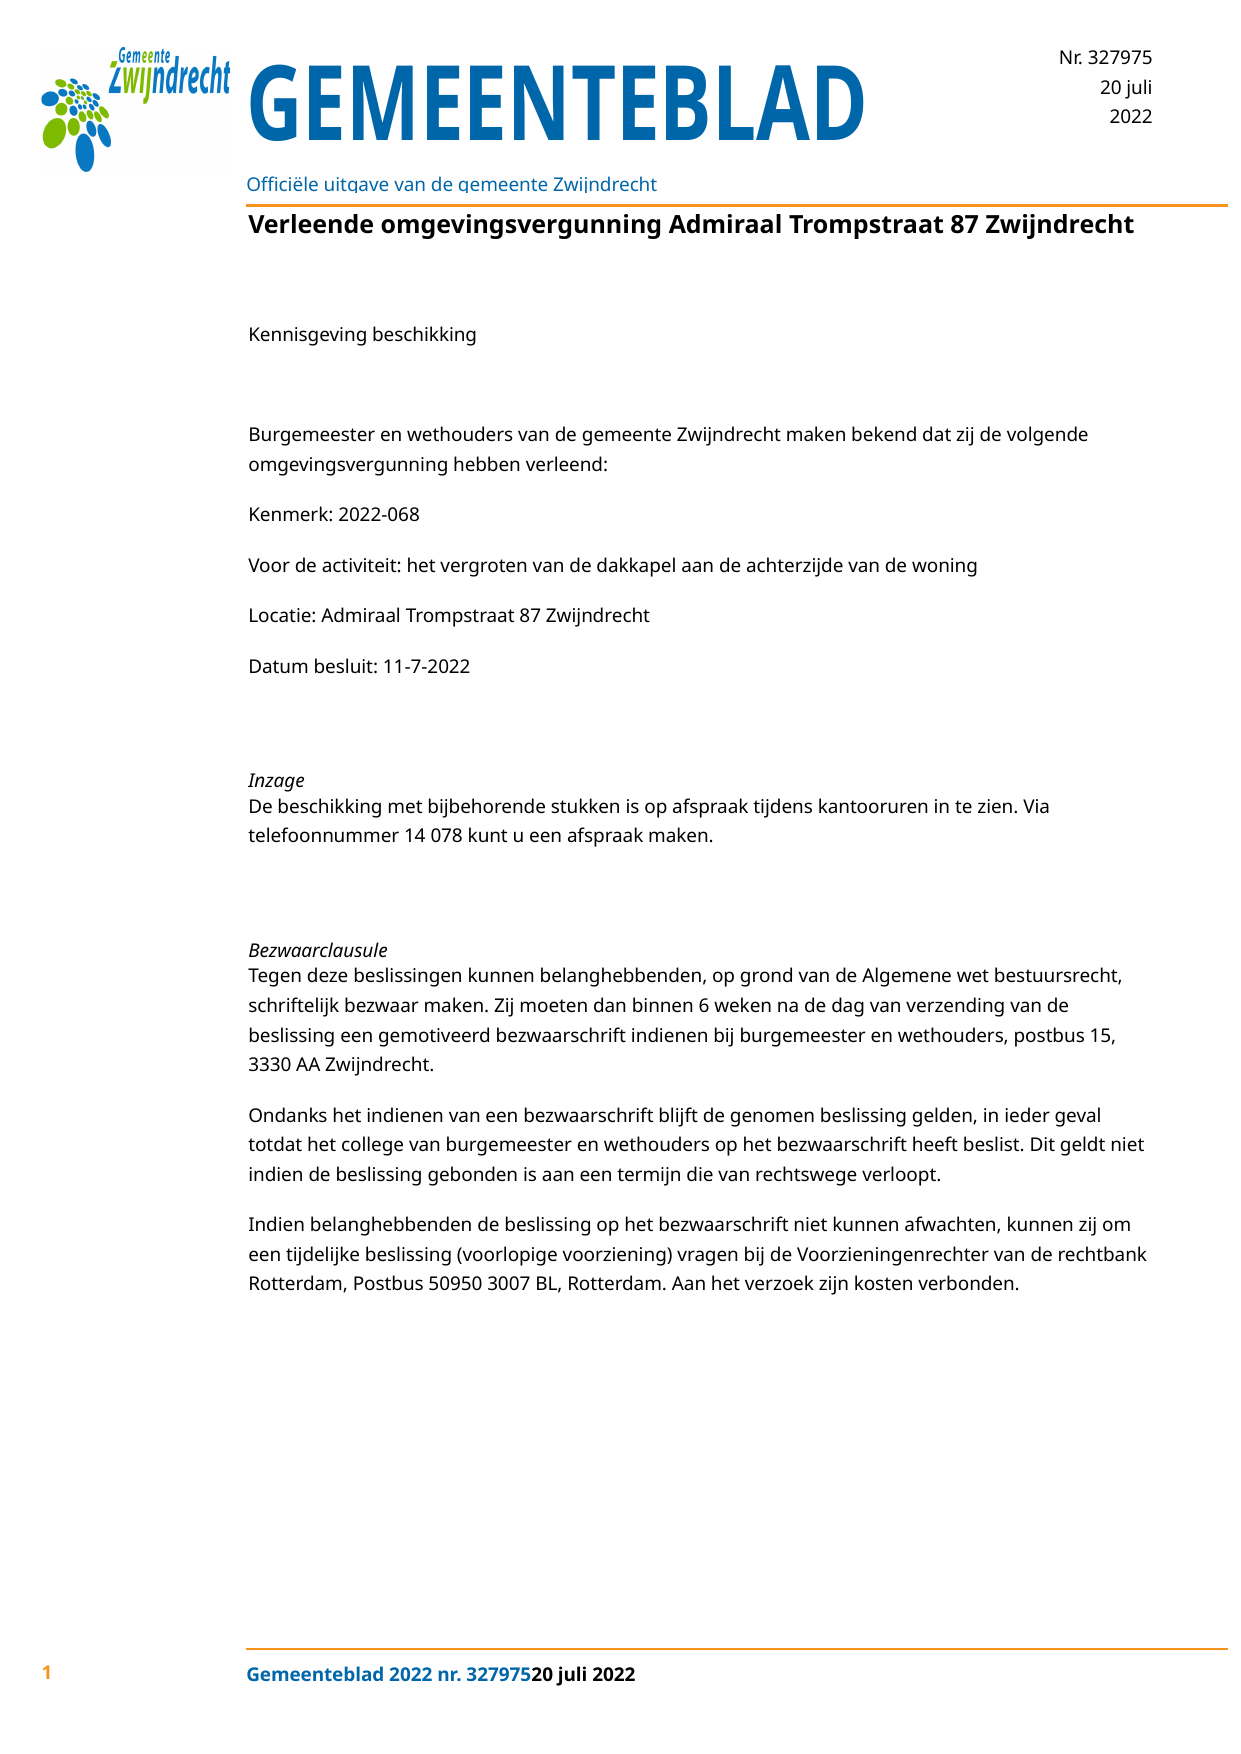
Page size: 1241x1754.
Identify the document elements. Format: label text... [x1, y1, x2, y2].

text Burgemeester en wethouders van de gemeente Zwijndrecht maken bekend dat zij de volgende omgevingsvergunning hebben verleend: [248, 422, 1152, 477]
text Kenmerk: 2022-068 [248, 502, 1152, 527]
text Bezwaarclausule [248, 937, 1152, 963]
text De beschikking met bijbehorende stukken is op afspraak tijdens kantooruren in te zien. Via telefoonnummer 14 078 kunt u een afspraak maken. [248, 793, 1152, 848]
text Kennisgeving beschikking [248, 321, 1152, 346]
text Datum besluit: 11-7-2022 [248, 653, 1152, 678]
text Locatie: Admiraal Trompstraat 87 Zwijndrecht [248, 602, 1152, 628]
text Indien belanghebbenden de beslissing op het bezwaarschrift niet kunnen afwachten, kunnen zij om een tijdelijke beslissing (voorlopige voorziening) vragen bij de Voorzieningenrechter van de rechtbank Rotterdam, Postbus 50950 3007 BL, Rotterdam. Aan het verzoek zijn kosten verbonden. [248, 1211, 1152, 1296]
text Voor de activiteit: het vergroten van de dakkapel aan de achterzijde van de woning [248, 552, 1152, 578]
picture [41, 47, 231, 172]
text Inzage [248, 767, 1152, 793]
text Tegen deze beslissingen kunnen belanghebbenden, op grond van de Algemene wet bestuursrecht, schriftelijk bezwaar maken. Zij moeten dan binnen 6 weken na de dag van verzending van de beslissing een gemotiveerd bezwaarschrift indienen bij burgemeester en wethouders, postbus 15, 3330 AA Zwijndrecht. [248, 963, 1152, 1077]
text Verleende omgevingsvergunning Admiraal Trompstraat 87 Zwijndrecht [248, 207, 1152, 241]
text Ondanks het indienen van een bezwaarschrift blijft de genomen beslissing gelden, in ieder geval totdat het college van burgemeester en wethouders op het bezwaarschrift heeft beslist. Dit geldt niet indien de beslissing gebonden is aan een termijn die van rechtswege verloopt. [248, 1102, 1152, 1187]
